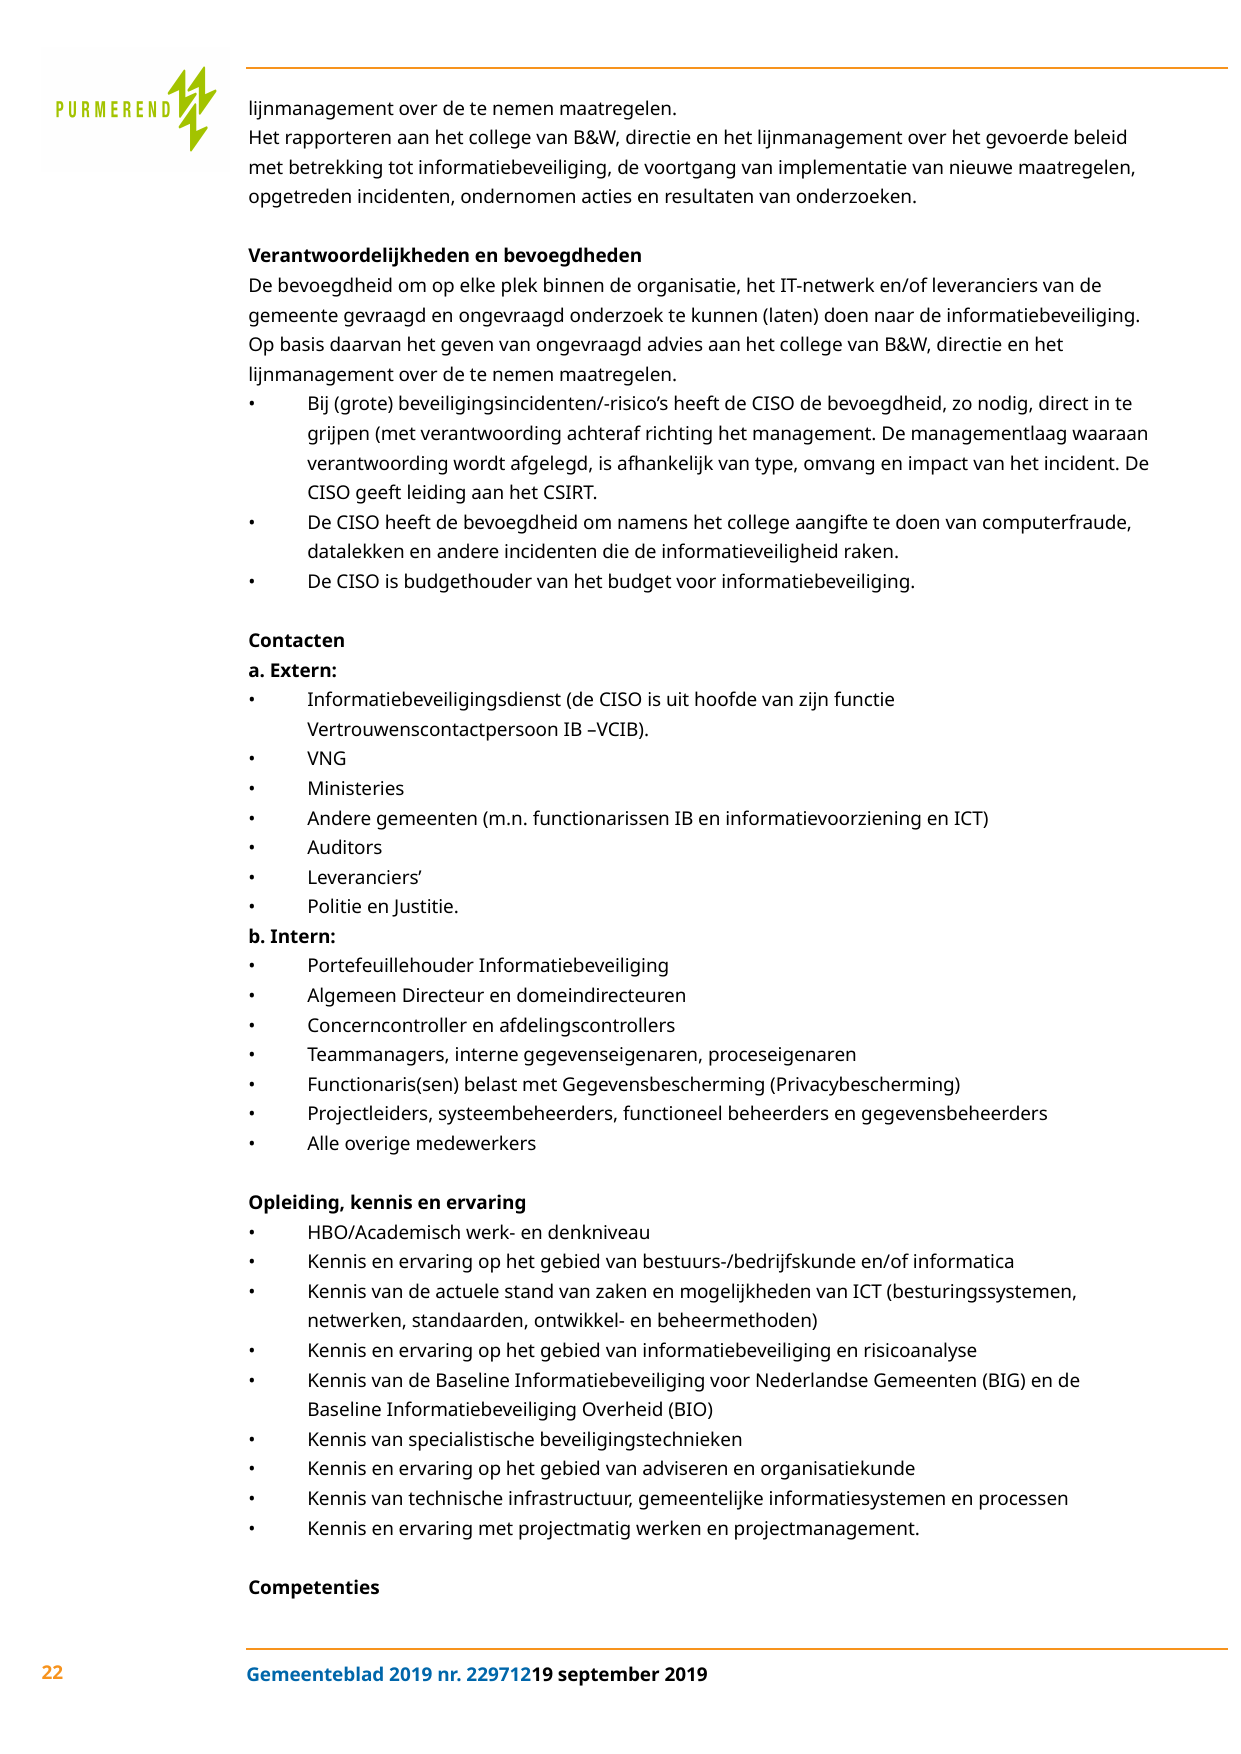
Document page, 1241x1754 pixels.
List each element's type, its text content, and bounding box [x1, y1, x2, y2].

list Andere gemeenten (m.n. functionarissen IB en informatievoorziening en ICT) [248, 805, 1152, 831]
text lijnmanagement over de te nemen maatregelen. [248, 95, 1152, 121]
text Competenties [248, 1574, 1152, 1600]
list Auditors [248, 834, 1152, 860]
text Verantwoordelijkheden en bevoegdheden [248, 243, 1152, 268]
list Teammanagers, interne gegevenseigenaren, proceseigenaren [248, 1041, 1152, 1067]
list Kennis van specialistische beveiligingstechnieken [248, 1426, 1152, 1452]
list Informatiebeveiligingsdienst (de CISO is uit hoofde van zijn functie Vertrouwenscontactpersoon IB –VCIB). [248, 686, 1152, 742]
list Kennis van de Baseline Informatiebeveiliging voor Nederlandse Gemeenten (BIG) en de Baseline Informatiebeveiliging Overheid (BIO) [248, 1367, 1152, 1422]
list Kennis van technische infrastructuur, gemeentelijke informatiesystemen en processen [248, 1485, 1152, 1511]
list De CISO heeft de bevoegdheid om namens het college aangifte te doen van computerfraude, datalekken en andere incidenten die de informatieveiligheid raken. [248, 509, 1152, 564]
list Functionaris(sen) belast met Gegevensbescherming (Privacybescherming) [248, 1071, 1152, 1097]
text b. Intern: [248, 923, 1152, 949]
text De bevoegdheid om op elke plek binnen de organisatie, het IT-netwerk en/of leveranciers van de gemeente gevraagd en ongevraagd onderzoek te kunnen (laten) doen naar de informatiebeveiliging. Op basis daarvan het geven van ongevraagd advies aan het college van B&W, directie en het lijnmanagement over de te nemen maatregelen. [248, 272, 1152, 387]
list Bij (grote) beveiligingsincidenten/-risico’s heeft de CISO de bevoegdheid, zo nodig, direct in te grijpen (met verantwoording achteraf richting het management. De managementlaag waaraan verantwoording wordt afgelegd, is afhankelijk van type, omvang en impact van het incident. De CISO geeft leiding aan het CSIRT. [248, 391, 1152, 505]
list Kennis en ervaring op het gebied van adviseren en organisatiekunde [248, 1456, 1152, 1481]
list Kennis en ervaring met projectmatig werken en projectmanagement. [248, 1515, 1152, 1541]
text Contacten [248, 627, 1152, 653]
list Kennis van de actuele stand van zaken en mogelijkheden van ICT (besturingssystemen, netwerken, standaarden, ontwikkel- en beheermethoden) [248, 1278, 1152, 1333]
list HBO/Academisch werk- en denkniveau [248, 1219, 1152, 1245]
list Projectleiders, systeembeheerders, functioneel beheerders en gegevensbeheerders [248, 1101, 1152, 1126]
list Leveranciers’ [248, 864, 1152, 890]
list Alle overige medewerkers [248, 1130, 1152, 1156]
list Portefeuillehouder Informatiebeveiliging [248, 953, 1152, 978]
text a. Extern: [248, 657, 1152, 683]
list Concerncontroller en afdelingscontrollers [248, 1012, 1152, 1038]
list Kennis en ervaring op het gebied van bestuurs-/bedrijfskunde en/of informatica [248, 1248, 1152, 1274]
text Het rapporteren aan het college van B&W, directie en het lijnmanagement over het gevoerde beleid met betrekking tot informatiebeveiliging, de voortgang van implementatie van nieuwe maatregelen, opgetreden incidenten, ondernomen acties en resultaten van onderzoeken. [248, 124, 1152, 209]
list Ministeries [248, 775, 1152, 801]
text Opleiding, kennis en ervaring [248, 1189, 1152, 1215]
list VNG [248, 746, 1152, 771]
picture [41, 47, 231, 172]
list De CISO is budgethouder van het budget voor informatiebeveiliging. [248, 568, 1152, 594]
list Algemeen Directeur en domeindirecteuren [248, 982, 1152, 1008]
list Kennis en ervaring op het gebied van informatiebeveiliging en risicoanalyse [248, 1337, 1152, 1363]
list Politie en Justitie. [248, 893, 1152, 919]
